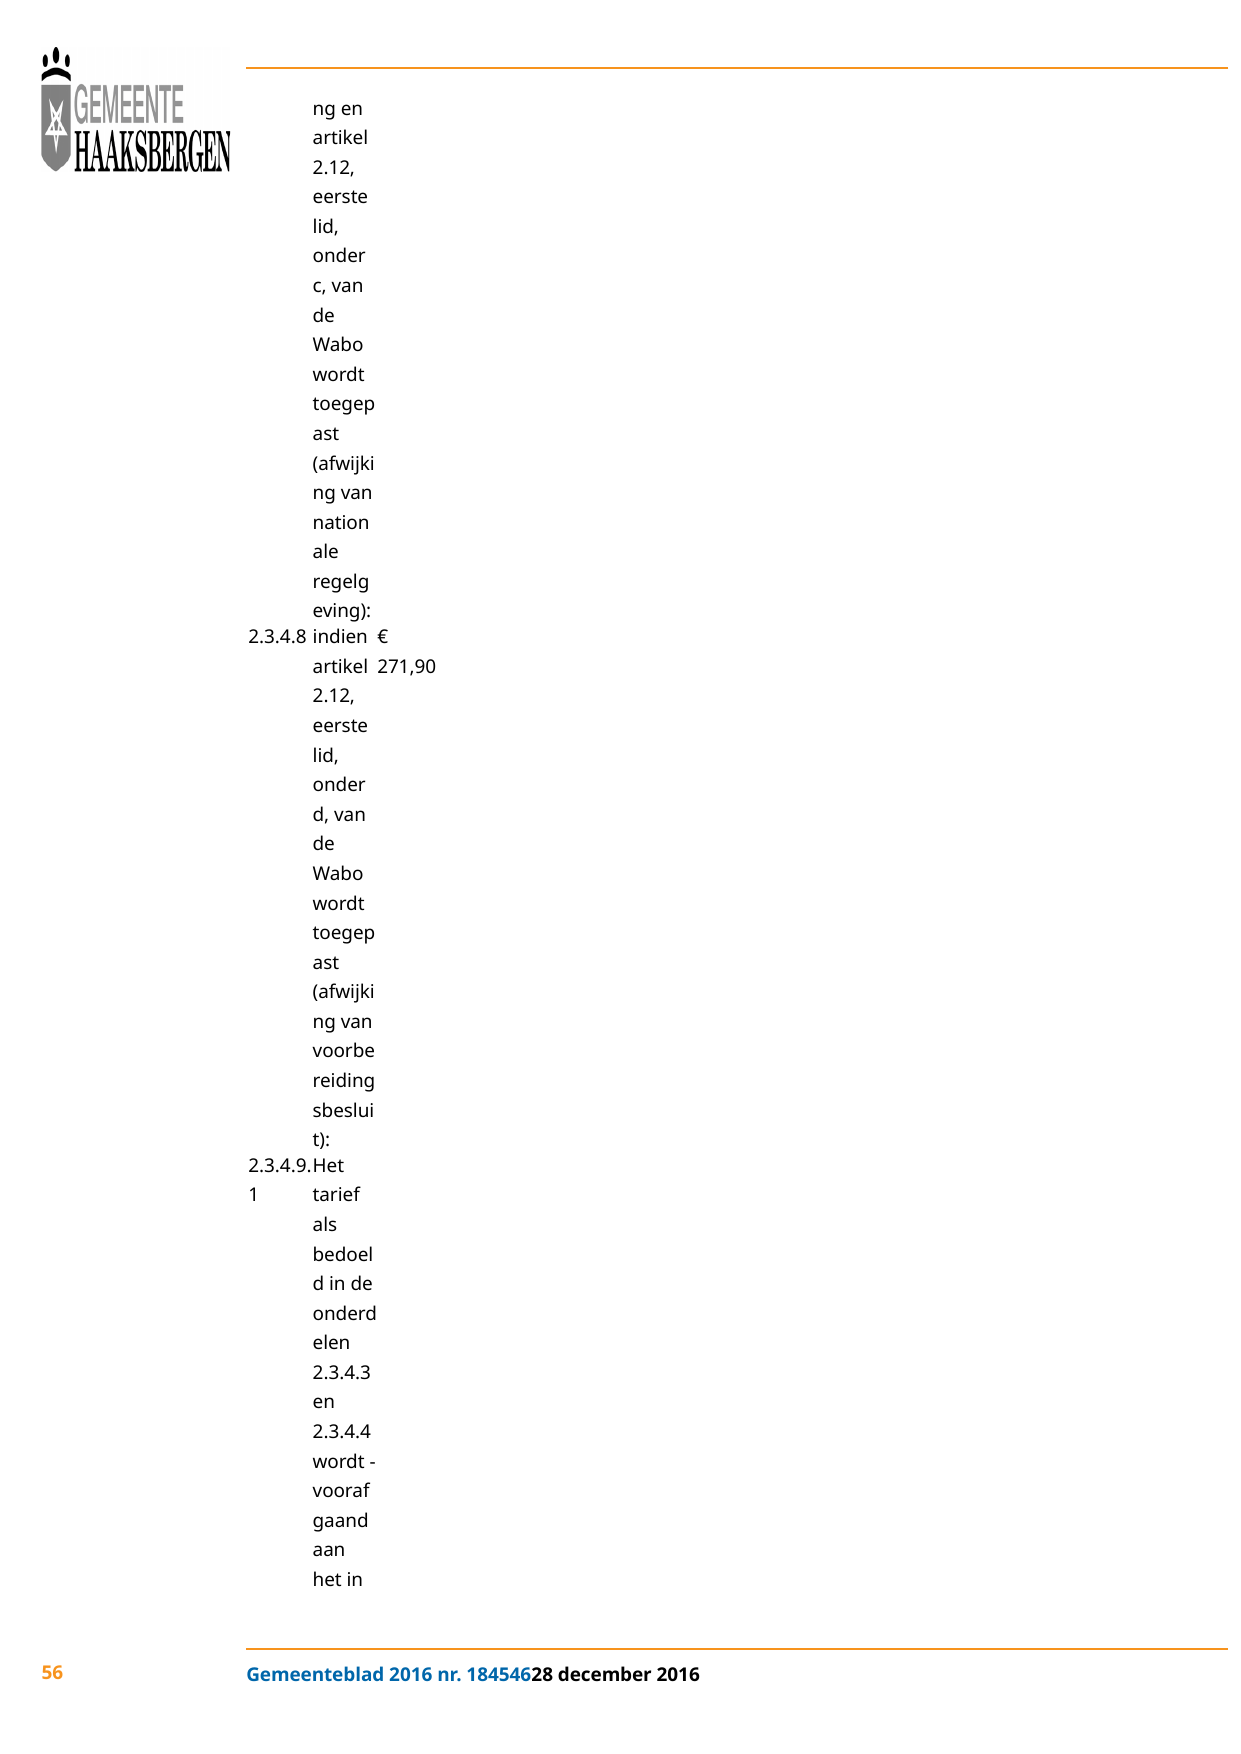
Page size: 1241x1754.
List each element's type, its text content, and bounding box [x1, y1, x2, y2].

table_cell [442, 1152, 506, 1592]
table_cell ng en artikel 2.12, eerste lid, onder c, van de Wabo wordt toegepast (afwijking van nationale regelgeving): [313, 95, 377, 623]
table_cell € 271,90 [377, 624, 442, 1152]
table_cell [377, 95, 442, 623]
table_cell [442, 624, 506, 1152]
table_cell 2.3.4.9.1 [248, 1152, 312, 1592]
table_cell [377, 1152, 442, 1592]
table_cell 2.3.4.8 [248, 624, 312, 1152]
table_cell indien artikel 2.12, eerste lid, onder d, van de Wabo wordt toegepast (afwijking van voorbereidingsbesluit): [313, 624, 377, 1152]
table_cell Het tarief als bedoeld in de onderdelen 2.3.4.3 en 2.3.4.4 wordt - voorafgaand aan het in [313, 1152, 377, 1592]
picture [41, 47, 231, 172]
table_cell [442, 95, 506, 623]
table_cell [248, 95, 312, 623]
